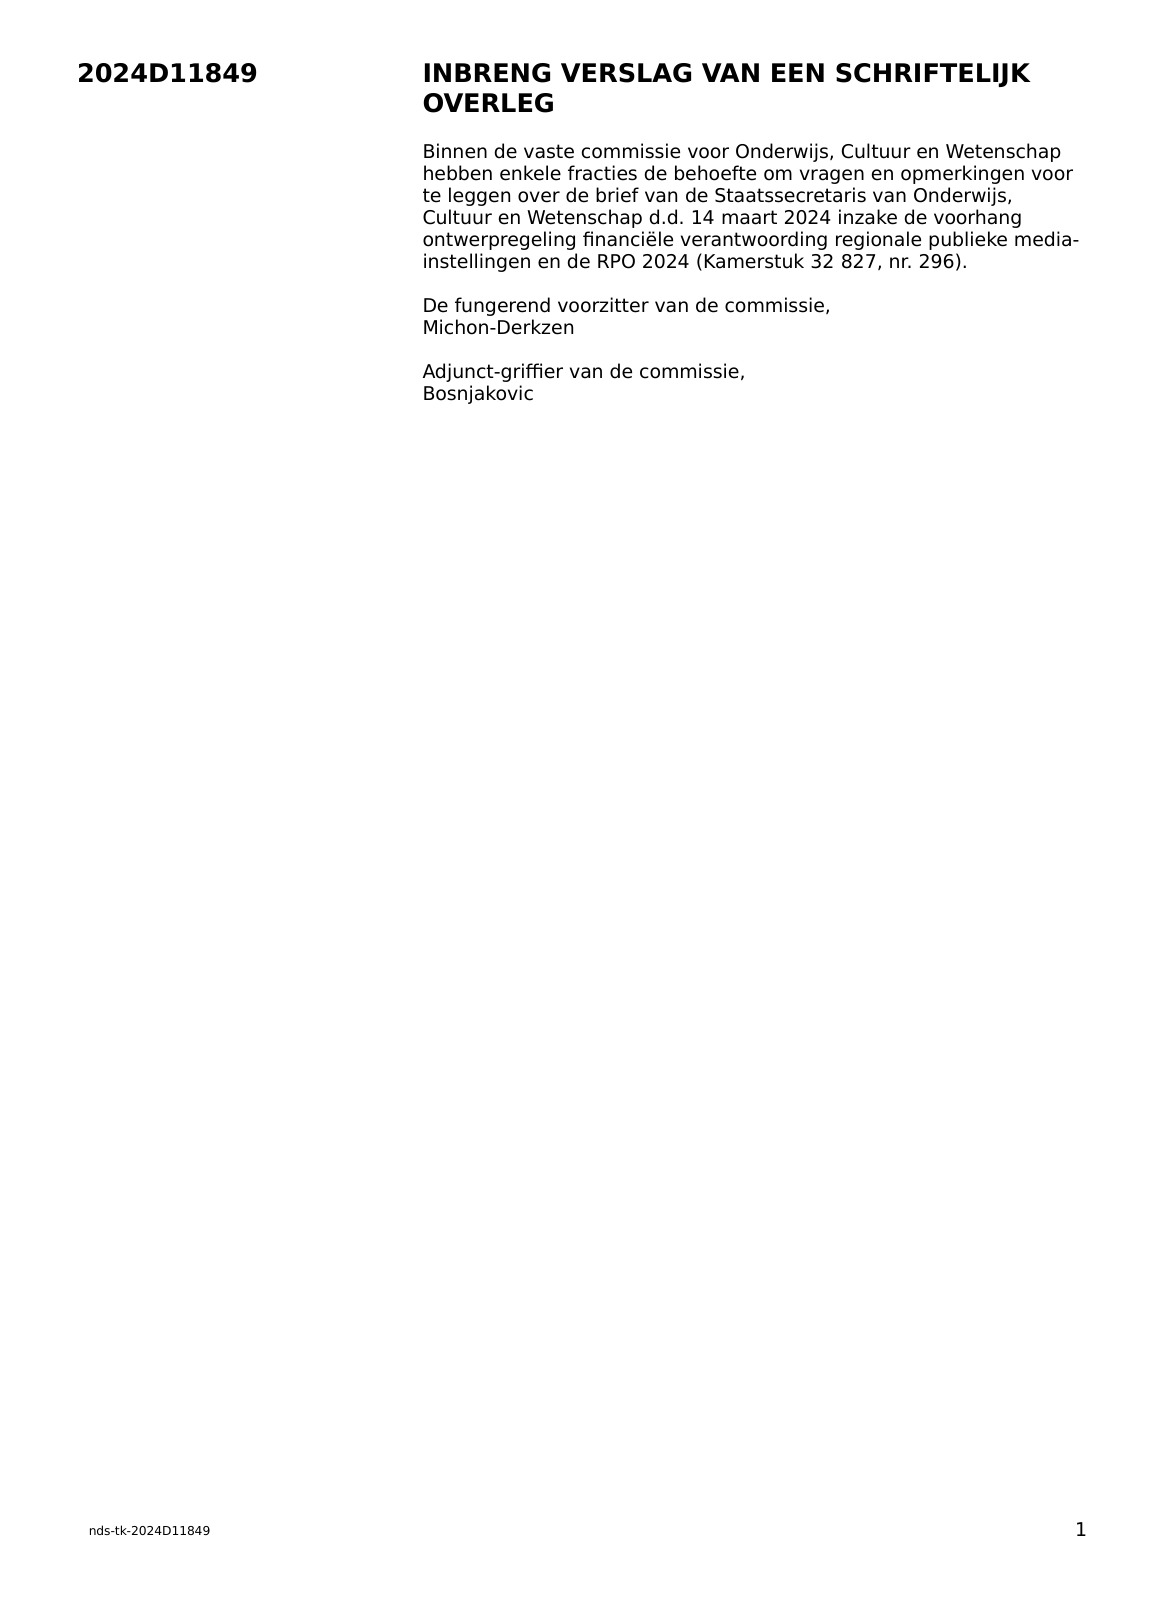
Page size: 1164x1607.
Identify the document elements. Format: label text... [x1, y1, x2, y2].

text nds-tk-2024D11849 [88, 1524, 323, 1538]
text Michon-Derkzen [422, 317, 1087, 339]
text 2024D11849 INBRENG VERSLAG VAN EEN SCHRIFTELIJK OVERLEG [77, 59, 1087, 118]
text Adjunct-griffier van de commissie, [422, 361, 1087, 383]
text Binnen de vaste commissie voor Onderwijs, Cultuur en Wetenschap hebben enkele fracties de behoefte om vragen en opmerkingen voor te leggen over de brief van de Staatssecretaris van Onderwijs, Cultuur en Wetenschap d.d. 14 maart 2024 inzake de voorhang ontwerpregeling financiële verantwoording regionale publieke media-instellingen en de RPO 2024 (Kamerstuk 32 827, nr. 296). [422, 141, 1087, 272]
text De fungerend voorzitter van de commissie, [422, 295, 1087, 317]
text Bosnjakovic [422, 383, 1087, 405]
